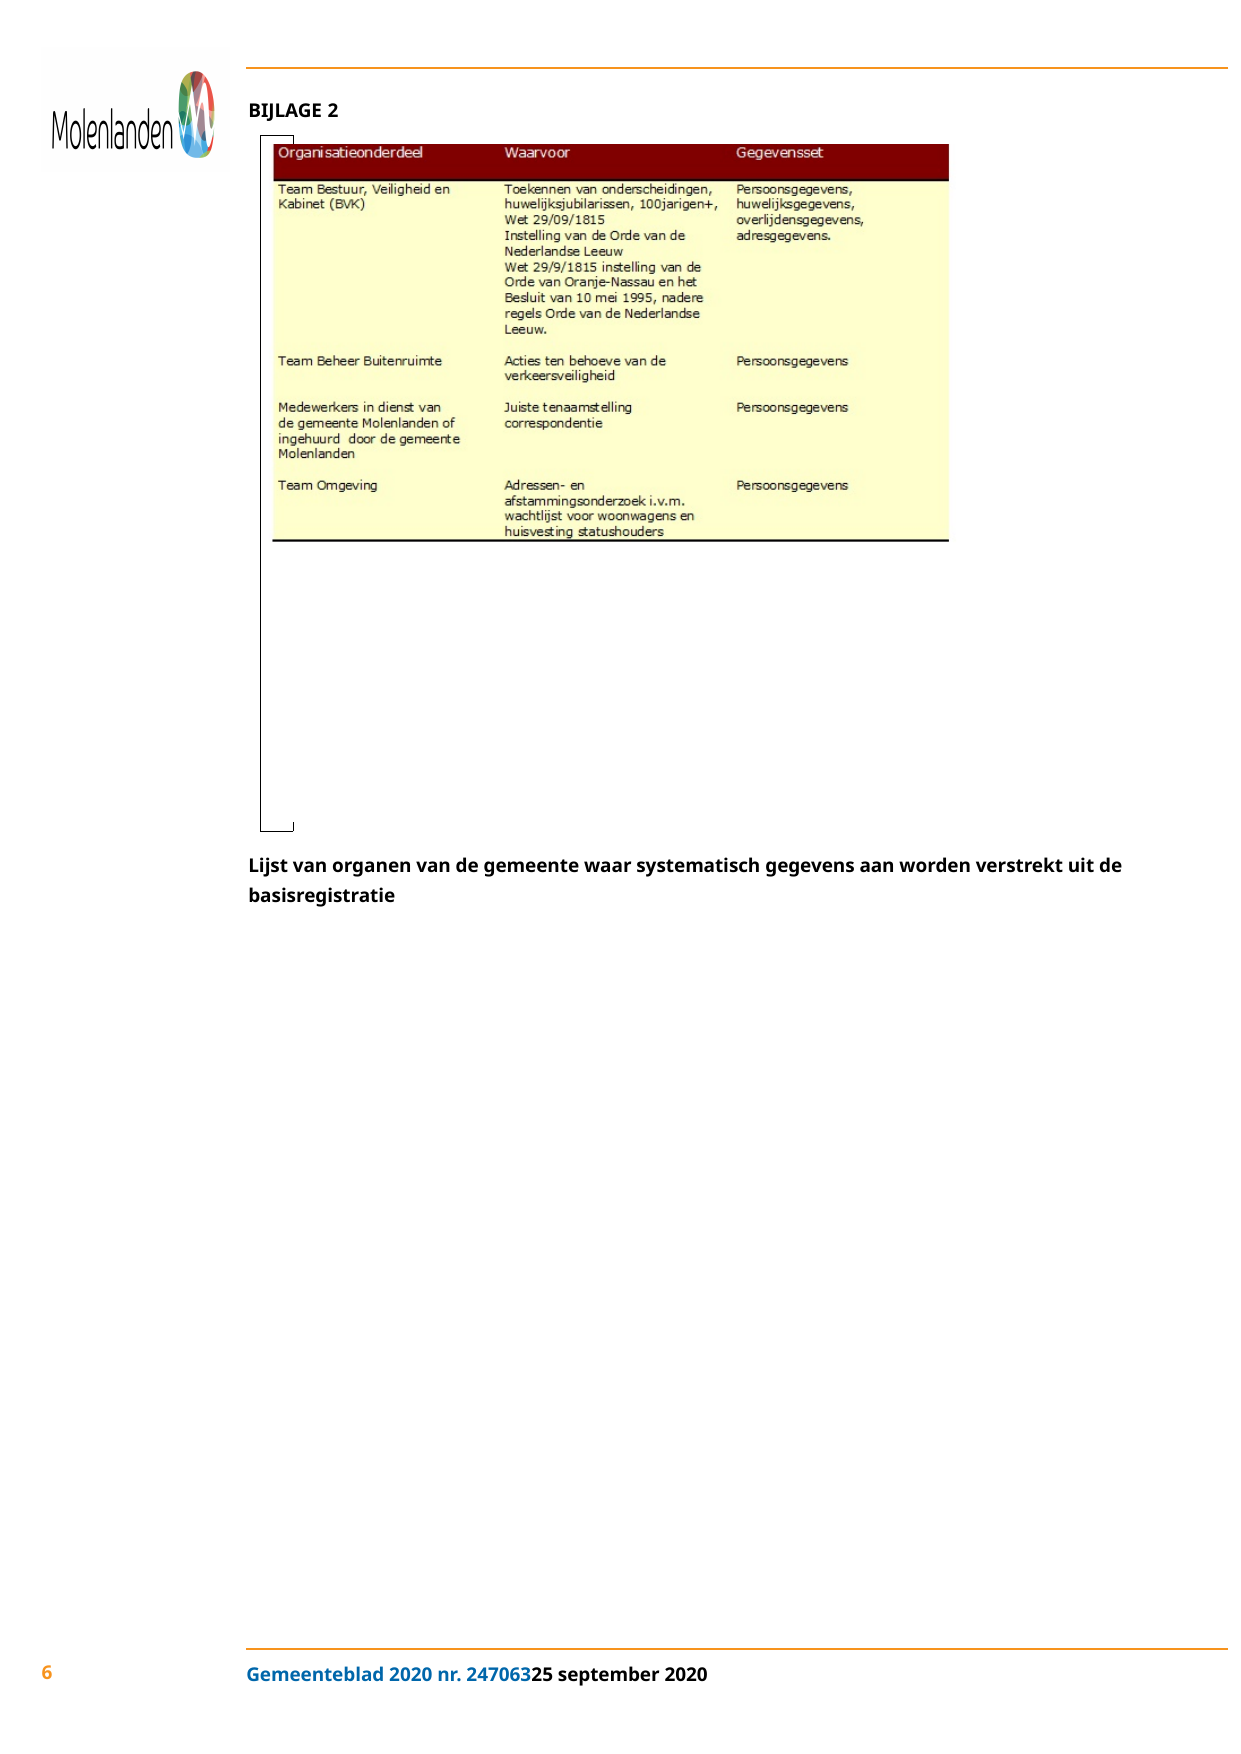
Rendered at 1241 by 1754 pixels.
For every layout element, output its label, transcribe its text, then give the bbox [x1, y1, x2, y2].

text BIJLAGE 2 [248, 95, 1152, 123]
picture [41, 47, 231, 172]
picture [268, 144, 1173, 822]
text Lijst van organen van de gemeente waar systematisch gegevens aan worden verstrekt uit de basisregistratie [248, 852, 1152, 908]
